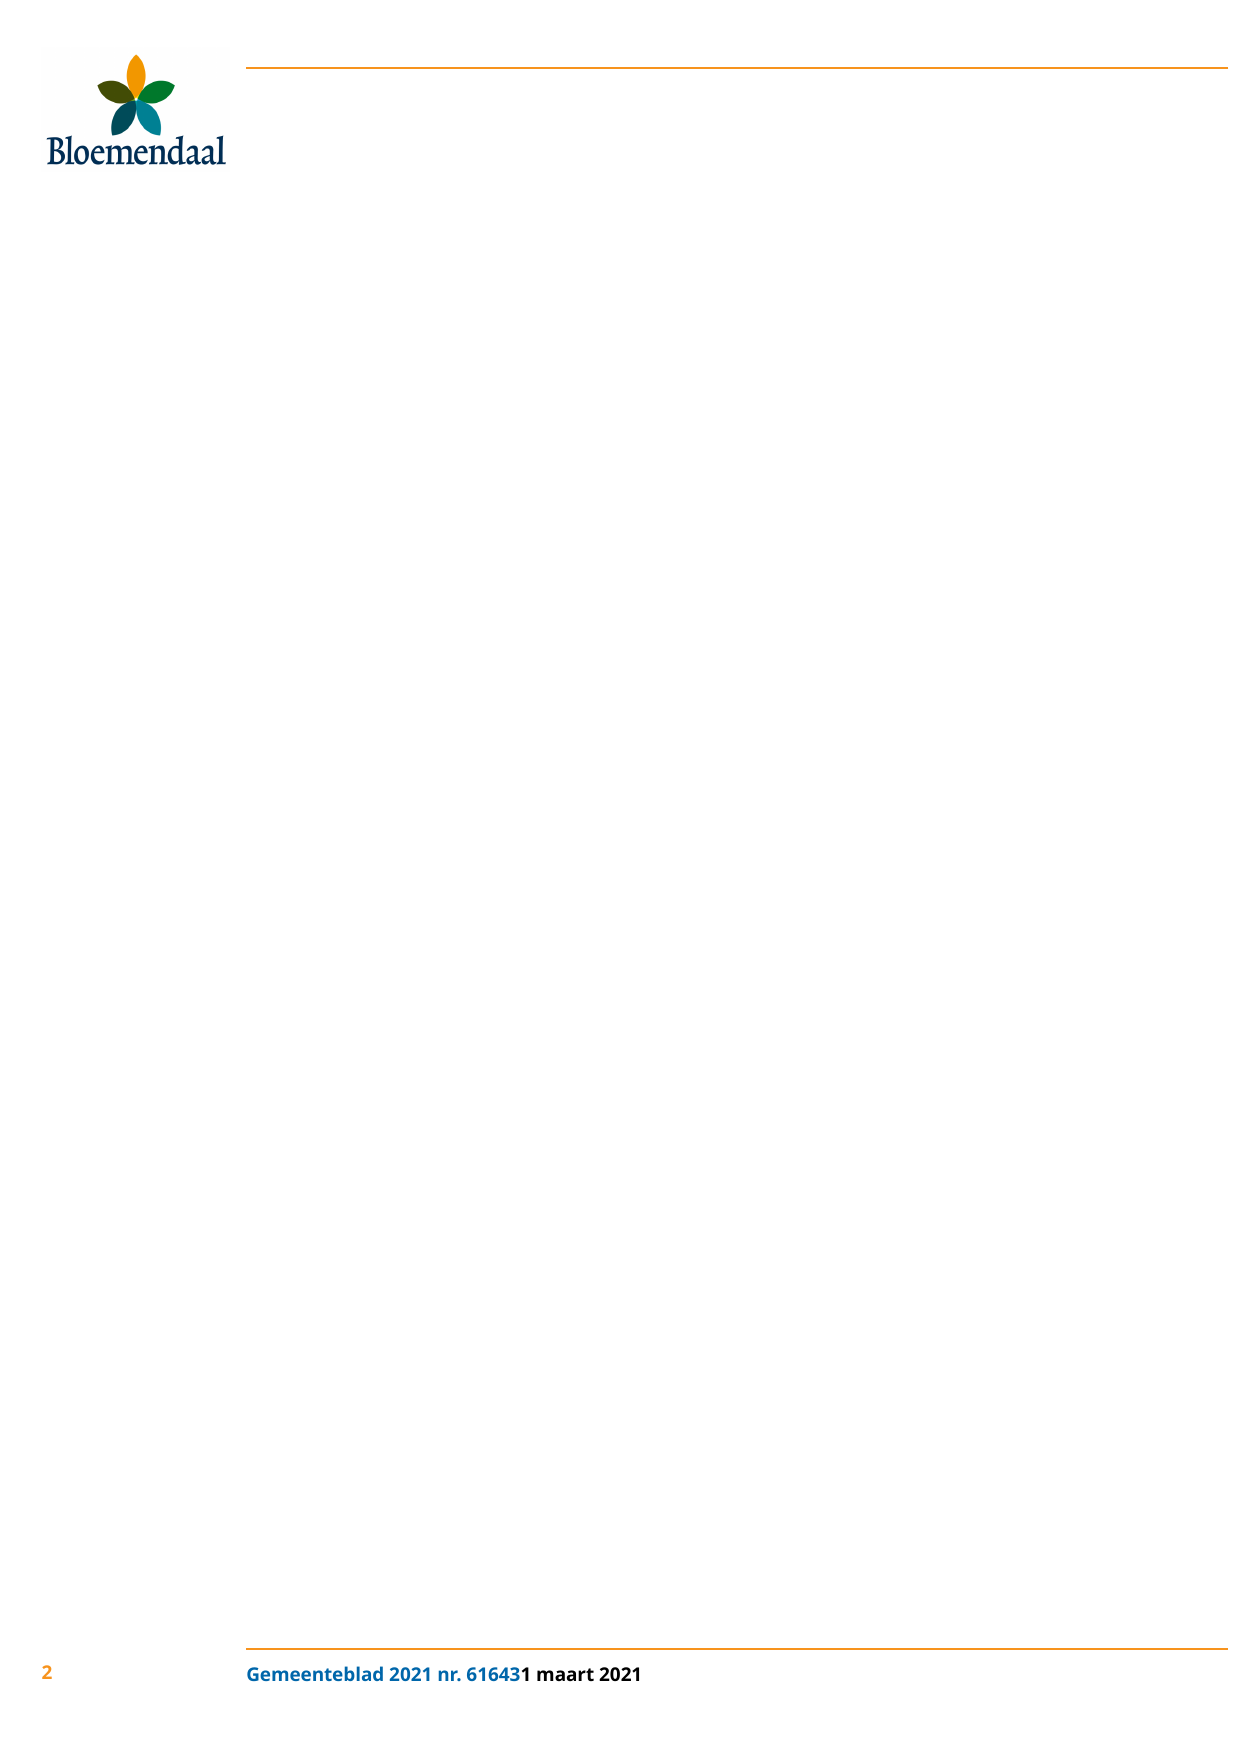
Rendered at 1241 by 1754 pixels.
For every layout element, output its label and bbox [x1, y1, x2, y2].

picture [41, 47, 231, 172]
